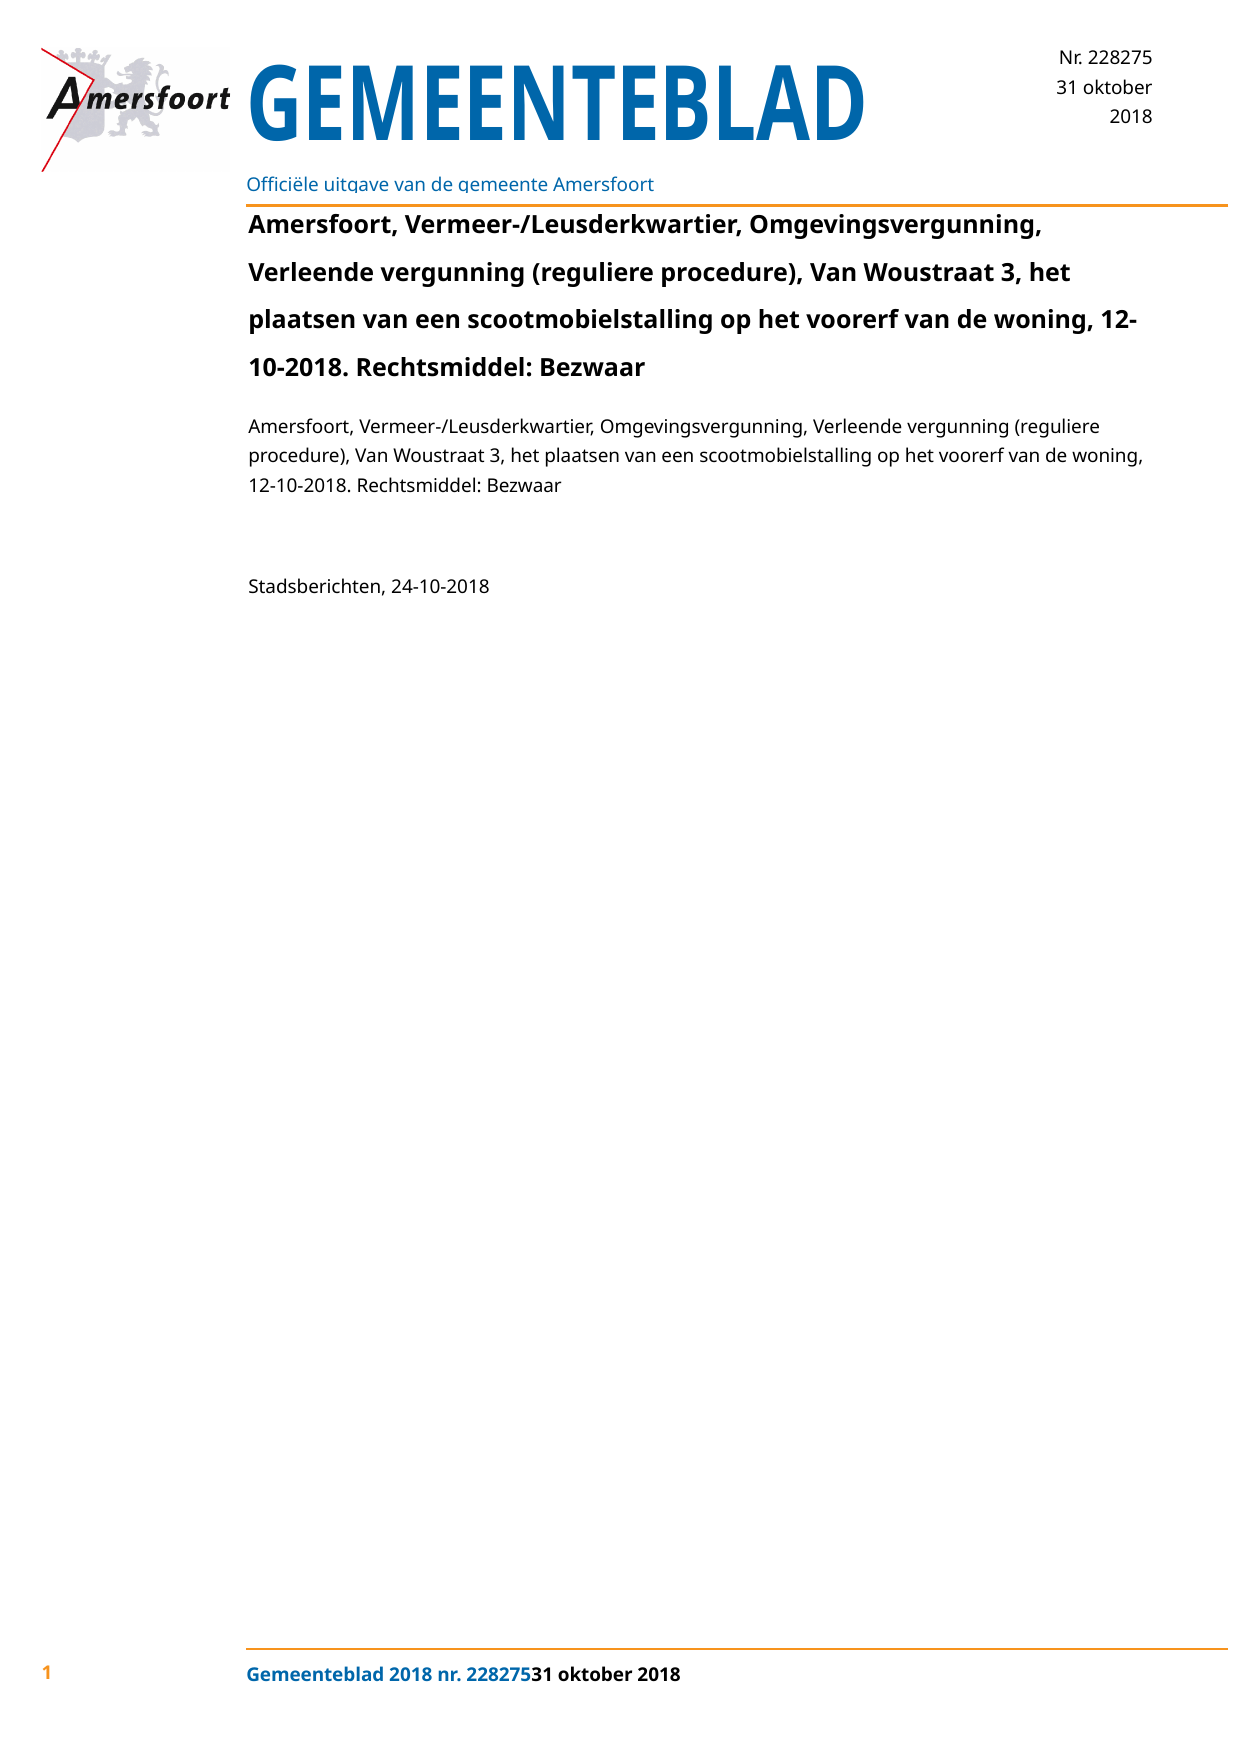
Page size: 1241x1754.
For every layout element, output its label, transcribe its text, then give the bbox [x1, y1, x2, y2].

text Amersfoort, Vermeer-/Leusderkwartier, Omgevingsvergunning, Verleende vergunning (reguliere procedure), Van Woustraat 3, het plaatsen van een scootmobielstalling op het voorerf van de woning, 12-10-2018. Rechtsmiddel: Bezwaar [248, 207, 1152, 384]
text Amersfoort, Vermeer-/Leusderkwartier, Omgevingsvergunning, Verleende vergunning (reguliere procedure), Van Woustraat 3, het plaatsen van een scootmobielstalling op het voorerf van de woning, 12-10-2018. Rechtsmiddel: Bezwaar [248, 413, 1152, 498]
text Stadsberichten, 24-10-2018 [248, 573, 1152, 599]
picture [41, 47, 231, 172]
